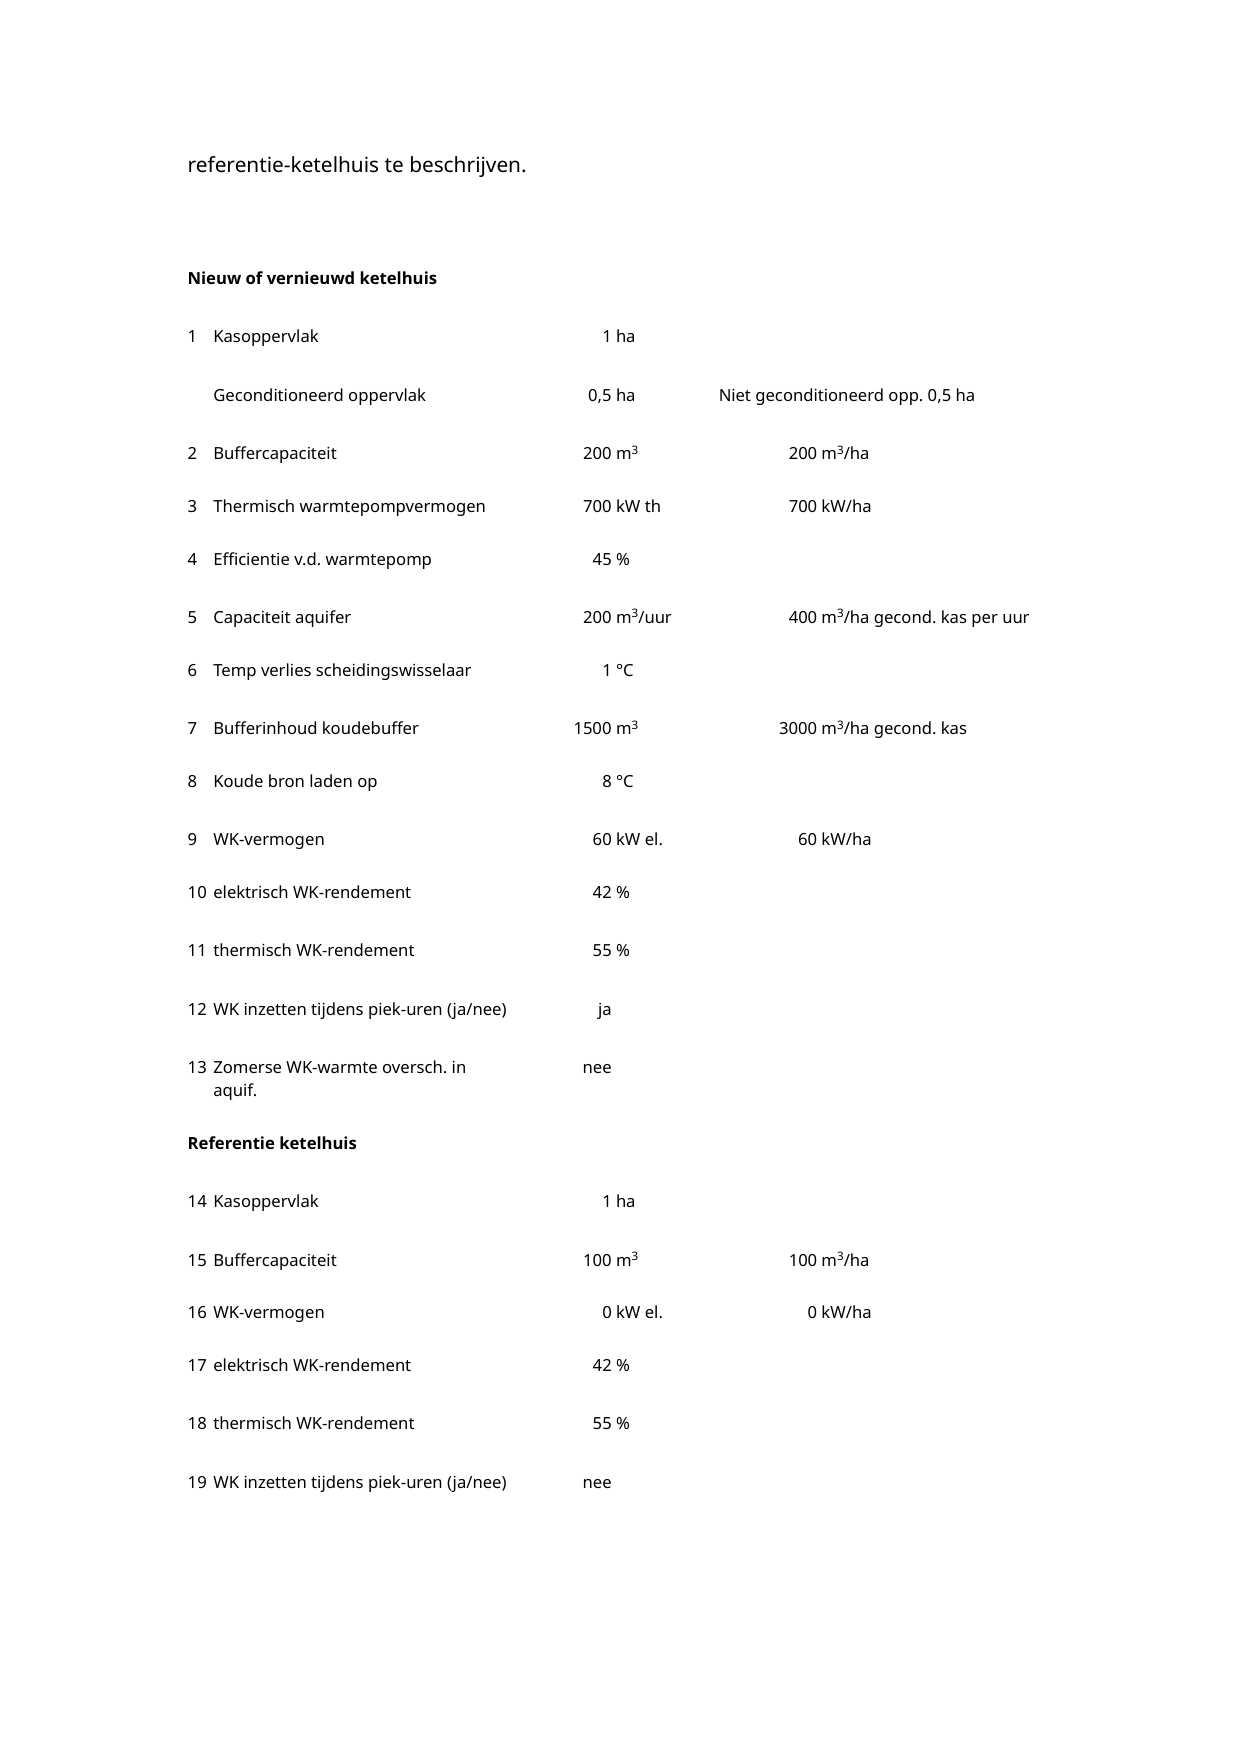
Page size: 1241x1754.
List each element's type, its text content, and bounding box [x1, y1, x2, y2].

table_cell 8 [188, 769, 213, 828]
table_cell [821, 939, 1053, 997]
table_cell 11 [188, 939, 213, 997]
text referentie-ketelhuis te beschrijven. [187, 150, 1053, 178]
table_cell kW/ha [821, 494, 1053, 547]
table_cell 400 [719, 606, 821, 658]
table_cell m3/uur [616, 606, 718, 658]
table_cell WK-vermogen [213, 828, 513, 881]
table_cell m3 [616, 442, 718, 494]
table_cell Capaciteit aquifer [213, 606, 513, 658]
table_cell Koude bron laden op [213, 769, 513, 828]
table_cell [719, 547, 821, 606]
table_cell 3000 [719, 717, 821, 769]
table_cell [821, 881, 1053, 939]
table_cell % [616, 881, 718, 939]
table_cell % [616, 547, 718, 606]
table_cell Geconditioneerd oppervlak [213, 383, 513, 442]
table_cell [719, 1131, 821, 1190]
table_cell m3/ha [821, 442, 1053, 494]
table_cell 1 [513, 658, 616, 717]
table_cell 42 [513, 1354, 616, 1412]
table_cell 60 [513, 828, 616, 881]
table_cell 1500 [513, 717, 616, 769]
table_cell ha [616, 1190, 718, 1248]
table_cell 3 [188, 494, 213, 547]
table_cell 100 [719, 1248, 821, 1301]
table_cell Efficientie v.d. warmtepomp [213, 547, 513, 606]
table_cell [821, 998, 1053, 1056]
table_cell [719, 769, 821, 828]
table_cell [821, 547, 1053, 606]
table_cell WK inzetten tijdens piek-uren (ja/nee) [213, 998, 513, 1056]
table_cell °C [616, 658, 718, 717]
table_cell 700 [719, 494, 821, 547]
table_cell nee [513, 1470, 616, 1529]
table_cell ha [616, 383, 718, 442]
table_cell WK-vermogen [213, 1301, 513, 1353]
table_cell % [616, 1354, 718, 1412]
table_cell 0,5 [513, 383, 616, 442]
table_cell [719, 1056, 821, 1131]
table_cell [719, 325, 821, 383]
table_cell Kasoppervlak [213, 325, 513, 383]
table_cell 4 [188, 547, 213, 606]
table_cell 55 [513, 1412, 616, 1470]
table_cell 0 [719, 1301, 821, 1353]
table_cell 6 [188, 658, 213, 717]
table_cell [616, 1131, 718, 1190]
table_cell elektrisch WK-rendement [213, 881, 513, 939]
table_cell ha [616, 325, 718, 383]
table_cell [719, 1412, 821, 1470]
table_cell [821, 1056, 1053, 1131]
table_header Nieuw of vernieuwd ketelhuis [188, 266, 616, 325]
table_cell kW th [616, 494, 718, 547]
table_cell 9 [188, 828, 213, 881]
table_cell 60 [719, 828, 821, 881]
table_cell [821, 1470, 1053, 1529]
table_cell 7 [188, 717, 213, 769]
table_cell ja [513, 998, 616, 1056]
table_cell [616, 998, 718, 1056]
table_header [719, 266, 821, 325]
table_cell Buffercapaciteit [213, 442, 513, 494]
table_cell 0 [513, 1301, 616, 1353]
table_cell m3/ha gecond. kas per uur [821, 606, 1053, 658]
table_cell [821, 1412, 1053, 1470]
table_cell [719, 1354, 821, 1412]
table_cell 14 [188, 1190, 213, 1248]
table_cell [513, 1131, 616, 1190]
table_cell Kasoppervlak [213, 1190, 513, 1248]
table_cell 1 [513, 325, 616, 383]
table_cell 19 [188, 1470, 213, 1529]
table_cell [719, 939, 821, 997]
table_cell thermisch WK-rendement [213, 939, 513, 997]
table_cell 55 [513, 939, 616, 997]
table_cell 200 [719, 442, 821, 494]
table_cell 13 [188, 1056, 213, 1131]
table_header [821, 266, 1053, 325]
table_cell kW el. [616, 828, 718, 881]
table_cell 200 [513, 442, 616, 494]
table_cell 16 [188, 1301, 213, 1353]
table_cell Niet geconditioneerd opp. 0,5 ha [719, 383, 1053, 442]
table_cell m3/ha gecond. kas [821, 717, 1053, 769]
table_cell [719, 1190, 821, 1248]
table_cell [821, 769, 1053, 828]
table_cell thermisch WK-rendement [213, 1412, 513, 1470]
table_cell 10 [188, 881, 213, 939]
table_cell [821, 1131, 1053, 1190]
table_cell Buffercapaciteit [213, 1248, 513, 1301]
table_cell 17 [188, 1354, 213, 1412]
table_cell [821, 1354, 1053, 1412]
table_cell 1 [513, 1190, 616, 1248]
table_cell nee [513, 1056, 616, 1131]
table_cell 5 [188, 606, 213, 658]
table_cell 8 [513, 769, 616, 828]
table_cell 2 [188, 442, 213, 494]
table_cell 100 [513, 1248, 616, 1301]
table_cell 700 [513, 494, 616, 547]
table_cell 200 [513, 606, 616, 658]
table_cell Zomerse WK-warmte oversch. in aquif. [213, 1056, 513, 1131]
table_cell [188, 383, 213, 442]
table_cell m3 [616, 1248, 718, 1301]
table_cell [616, 1056, 718, 1131]
table_cell [821, 658, 1053, 717]
table_cell [616, 1470, 718, 1529]
table_cell kW el. [616, 1301, 718, 1353]
table_cell 15 [188, 1248, 213, 1301]
table_cell [719, 998, 821, 1056]
table_cell 1 [188, 325, 213, 383]
table_cell 12 [188, 998, 213, 1056]
table_cell 45 [513, 547, 616, 606]
table_cell kW/ha [821, 1301, 1053, 1353]
table_cell [821, 1190, 1053, 1248]
table_cell kW/ha [821, 828, 1053, 881]
table_cell Referentie ketelhuis [188, 1131, 513, 1190]
table_cell 18 [188, 1412, 213, 1470]
table_header [616, 266, 718, 325]
table_cell % [616, 939, 718, 997]
table_cell [719, 658, 821, 717]
table_cell Temp verlies scheidingswisselaar [213, 658, 513, 717]
table_cell [719, 881, 821, 939]
table_cell WK inzetten tijdens piek-uren (ja/nee) [213, 1470, 513, 1529]
table_cell [821, 325, 1053, 383]
table_cell % [616, 1412, 718, 1470]
table_cell 42 [513, 881, 616, 939]
table_cell elektrisch WK-rendement [213, 1354, 513, 1412]
table_cell [719, 1470, 821, 1529]
table_cell m3 [616, 717, 718, 769]
table_cell Thermisch warmtepompvermogen [213, 494, 513, 547]
table_cell Bufferinhoud koudebuffer [213, 717, 513, 769]
table_cell °C [616, 769, 718, 828]
table_cell m3/ha [821, 1248, 1053, 1301]
